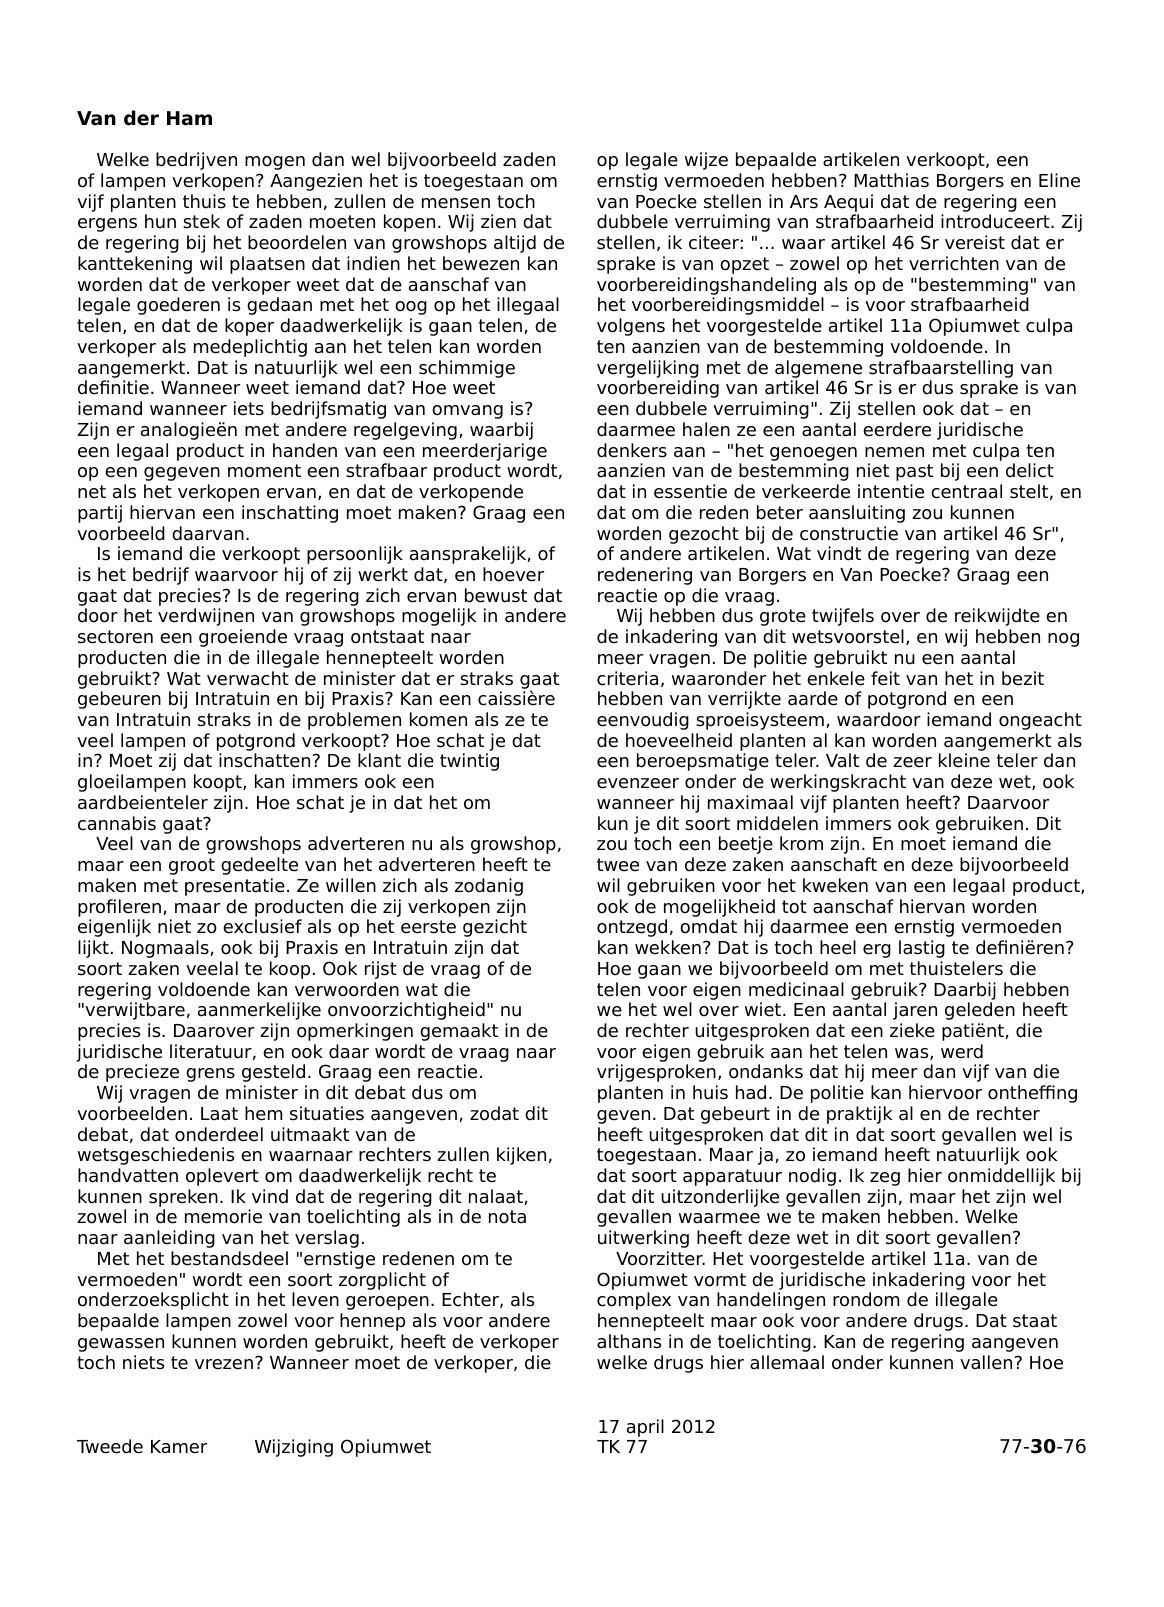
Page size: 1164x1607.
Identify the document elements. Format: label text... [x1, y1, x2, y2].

text Voorzitter. Het voorgestelde artikel 11a. van de Opiumwet vormt de juridische inkadering voor het complex van handelingen rondom de illegale hennepteelt maar ook voor andere drugs. Dat staat althans in de toelichting. Kan de regering aangeven welke drugs hier allemaal onder kunnen vallen? Hoe [596, 1249, 1087, 1373]
text op legale wijze bepaalde artikelen verkoopt, een ernstig vermoeden hebben? Matthias Borgers en Eline van Poecke stellen in Ars Aequi dat de regering een dubbele verruiming van strafbaarheid introduceert. Zij stellen, ik citeer: "... waar artikel 46 Sr vereist dat er sprake is van opzet – zowel op het verrichten van de voorbereidingshandeling als op de "bestemming" van het voorbereidingsmiddel – is voor strafbaarheid volgens het voorgestelde artikel 11a Opiumwet culpa ten aanzien van de bestemming voldoende. In vergelijking met de algemene strafbaarstelling van voorbereiding van artikel 46 Sr is er dus sprake is van een dubbele verruiming". Zij stellen ook dat – en daarmee halen ze een aantal eerdere juridische denkers aan – "het genoegen nemen met culpa ten aanzien van de bestemming niet past bij een delict dat in essentie de verkeerde intentie centraal stelt, en dat om die reden beter aansluiting zou kunnen worden gezocht bij de constructie van artikel 46 Sr", of andere artikelen. Wat vindt de regering van deze redenering van Borgers en Van Poecke? Graag een reactie op die vraag. [596, 150, 1087, 606]
text Met het bestandsdeel "ernstige redenen om te vermoeden" wordt een soort zorgplicht of onderzoeksplicht in het leven geroepen. Echter, als bepaalde lampen zowel voor hennep als voor andere gewassen kunnen worden gebruikt, heeft de verkoper toch niets te vrezen? Wanneer moet de verkoper, die [77, 1249, 567, 1373]
text Wij hebben dus grote twijfels over de reikwijdte en de inkadering van dit wetsvoorstel, en wij hebben nog meer vragen. De politie gebruikt nu een aantal criteria, waaronder het enkele feit van het in bezit hebben van verrijkte aarde of potgrond en een eenvoudig sproeisysteem, waardoor iemand ongeacht de hoeveelheid planten al kan worden aangemerkt als een beroepsmatige teler. Valt de zeer kleine teler dan evenzeer onder de werkingskracht van deze wet, ook wanneer hij maximaal vijf planten heeft? Daarvoor kun je dit soort middelen immers ook gebruiken. Dit zou toch een beetje krom zijn. En moet iemand die twee van deze zaken aanschaft en deze bijvoorbeeld wil gebruiken voor het kweken van een legaal product, ook de mogelijkheid tot aanschaf hiervan worden ontzegd, omdat hij daarmee een ernstig vermoeden kan wekken? Dat is toch heel erg lastig te definiëren? Hoe gaan we bijvoorbeeld om met thuistelers die telen voor eigen medicinaal gebruik? Daarbij hebben we het wel over wiet. Een aantal jaren geleden heeft de rechter uitgesproken dat een zieke patiënt, die voor eigen gebruik aan het telen was, werd vrijgesproken, ondanks dat hij meer dan vijf van die planten in huis had. De politie kan hiervoor ontheffing geven. Dat gebeurt in de praktijk al en de rechter heeft uitgesproken dat dit in dat soort gevallen wel is toegestaan. Maar ja, zo iemand heeft natuurlijk ook dat soort apparatuur nodig. Ik zeg hier onmiddellijk bij dat dit uitzonderlijke gevallen zijn, maar het zijn wel gevallen waarmee we te maken hebben. Welke uitwerking heeft deze wet in dit soort gevallen? [596, 606, 1087, 1249]
text Veel van de growshops adverteren nu als growshop, maar een groot gedeelte van het adverteren heeft te maken met presentatie. Ze willen zich als zodanig profileren, maar de producten die zij verkopen zijn eigenlijk niet zo exclusief als op het eerste gezicht lijkt. Nogmaals, ook bij Praxis en Intratuin zijn dat soort zaken veelal te koop. Ook rijst de vraag of de regering voldoende kan verwoorden wat die "verwijtbare, aanmerkelijke onvoorzichtigheid" nu precies is. Daarover zijn opmerkingen gemaakt in de juridische literatuur, en ook daar wordt de vraag naar de precieze grens gesteld. Graag een reactie. [77, 834, 567, 1083]
text Welke bedrijven mogen dan wel bijvoorbeeld zaden of lampen verkopen? Aangezien het is toegestaan om vijf planten thuis te hebben, zullen de mensen toch ergens hun stek of zaden moeten kopen. Wij zien dat de regering bij het beoordelen van growshops altijd de kanttekening wil plaatsen dat indien het bewezen kan worden dat de verkoper weet dat de aanschaf van legale goederen is gedaan met het oog op het illegaal telen, en dat de koper daadwerkelijk is gaan telen, de verkoper als medeplichtig aan het telen kan worden aangemerkt. Dat is natuurlijk wel een schimmige definitie. Wanneer weet iemand dat? Hoe weet iemand wanneer iets bedrijfsmatig van omvang is? Zijn er analogieën met andere regelgeving, waarbij een legaal product in handen van een meerderjarige op een gegeven moment een strafbaar product wordt, net als het verkopen ervan, en dat de verkopende partij hiervan een inschatting moet maken? Graag een voorbeeld daarvan. [77, 150, 567, 544]
text Wij vragen de minister in dit debat dus om voorbeelden. Laat hem situaties aangeven, zodat dit debat, dat onderdeel uitmaakt van de wetsgeschiedenis en waarnaar rechters zullen kijken, handvatten oplevert om daadwerkelijk recht te kunnen spreken. Ik vind dat de regering dit nalaat, zowel in de memorie van toelichting als in de nota naar aanleiding van het verslag. [77, 1083, 567, 1249]
text Is iemand die verkoopt persoonlijk aansprakelijk, of is het bedrijf waarvoor hij of zij werkt dat, en hoever gaat dat precies? Is de regering zich ervan bewust dat door het verdwijnen van growshops mogelijk in andere sectoren een groeiende vraag ontstaat naar producten die in de illegale hennepteelt worden gebruikt? Wat verwacht de minister dat er straks gaat gebeuren bij Intratuin en bij Praxis? Kan een caissière van Intratuin straks in de problemen komen als ze te veel lampen of potgrond verkoopt? Hoe schat je dat in? Moet zij dat inschatten? De klant die twintig gloeilampen koopt, kan immers ook een aardbeienteler zijn. Hoe schat je in dat het om cannabis gaat? [77, 544, 567, 834]
